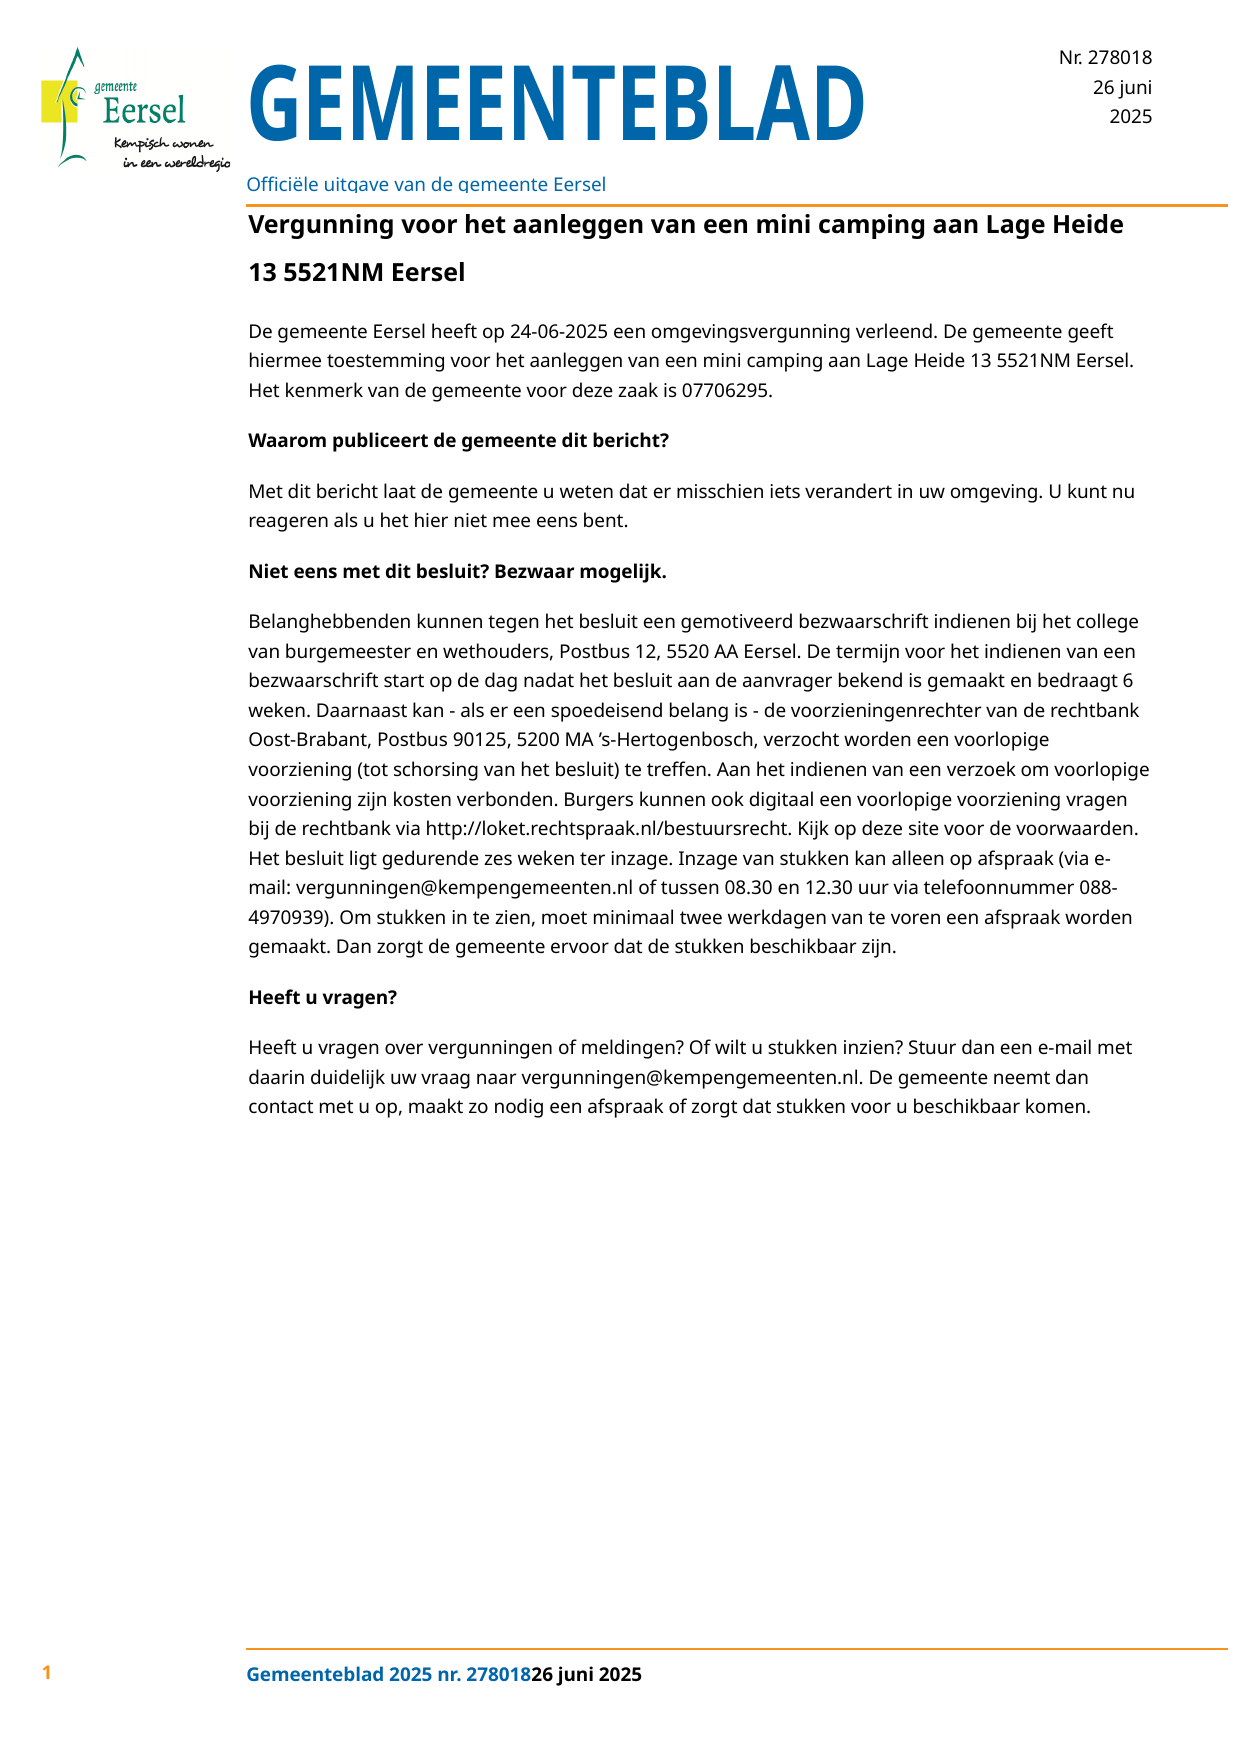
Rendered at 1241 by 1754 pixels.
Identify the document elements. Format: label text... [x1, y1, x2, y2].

text Waarom publiceert de gemeente dit bericht? [248, 427, 1152, 453]
text De gemeente Eersel heeft op 24-06-2025 een omgevingsvergunning verleend. De gemeente geeft hiermee toestemming voor het aanleggen van een mini camping aan Lage Heide 13 5521NM Eersel. Het kenmerk van de gemeente voor deze zaak is 07706295. [248, 318, 1152, 403]
text Heeft u vragen? [248, 984, 1152, 1010]
text Niet eens met dit besluit? Bezwaar mogelijk. [248, 558, 1152, 584]
text Vergunning voor het aanleggen van een mini camping aan Lage Heide 13 5521NM Eersel [248, 207, 1152, 288]
text Met dit bericht laat de gemeente u weten dat er misschien iets verandert in uw omgeving. U kunt nu reageren als u het hier niet mee eens bent. [248, 478, 1152, 533]
text Belanghebbenden kunnen tegen het besluit een gemotiveerd bezwaarschrift indienen bij het college van burgemeester en wethouders, Postbus 12, 5520 AA Eersel. De termijn voor het indienen van een bezwaarschrift start op de dag nadat het besluit aan de aanvrager bekend is gemaakt en bedraagt 6 weken. Daarnaast kan - als er een spoedeisend belang is - de voorzieningenrechter van de rechtbank Oost-Brabant, Postbus 90125, 5200 MA ’s-Hertogenbosch, verzocht worden een voorlopige voorziening (tot schorsing van het besluit) te treffen. Aan het indienen van een verzoek om voorlopige voorziening zijn kosten verbonden. Burgers kunnen ook digitaal een voorlopige voorziening vragen bij de rechtbank via http://loket.rechtspraak.nl/bestuursrecht. Kijk op deze site voor de voorwaarden. Het besluit ligt gedurende zes weken ter inzage. Inzage van stukken kan alleen op afspraak (via e-mail: vergunningen@kempengemeenten.nl of tussen 08.30 en 12.30 uur via telefoonnummer 088-4970939). Om stukken in te zien, moet minimaal twee werkdagen van te voren een afspraak worden gemaakt. Dan zorgt de gemeente ervoor dat de stukken beschikbaar zijn. [248, 608, 1152, 959]
picture [41, 47, 231, 172]
text Heeft u vragen over vergunningen of meldingen? Of wilt u stukken inzien? Stuur dan een e-mail met daarin duidelijk uw vraag naar vergunningen@kempengemeenten.nl. De gemeente neemt dan contact met u op, maakt zo nodig een afspraak of zorgt dat stukken voor u beschikbaar komen. [248, 1034, 1152, 1119]
